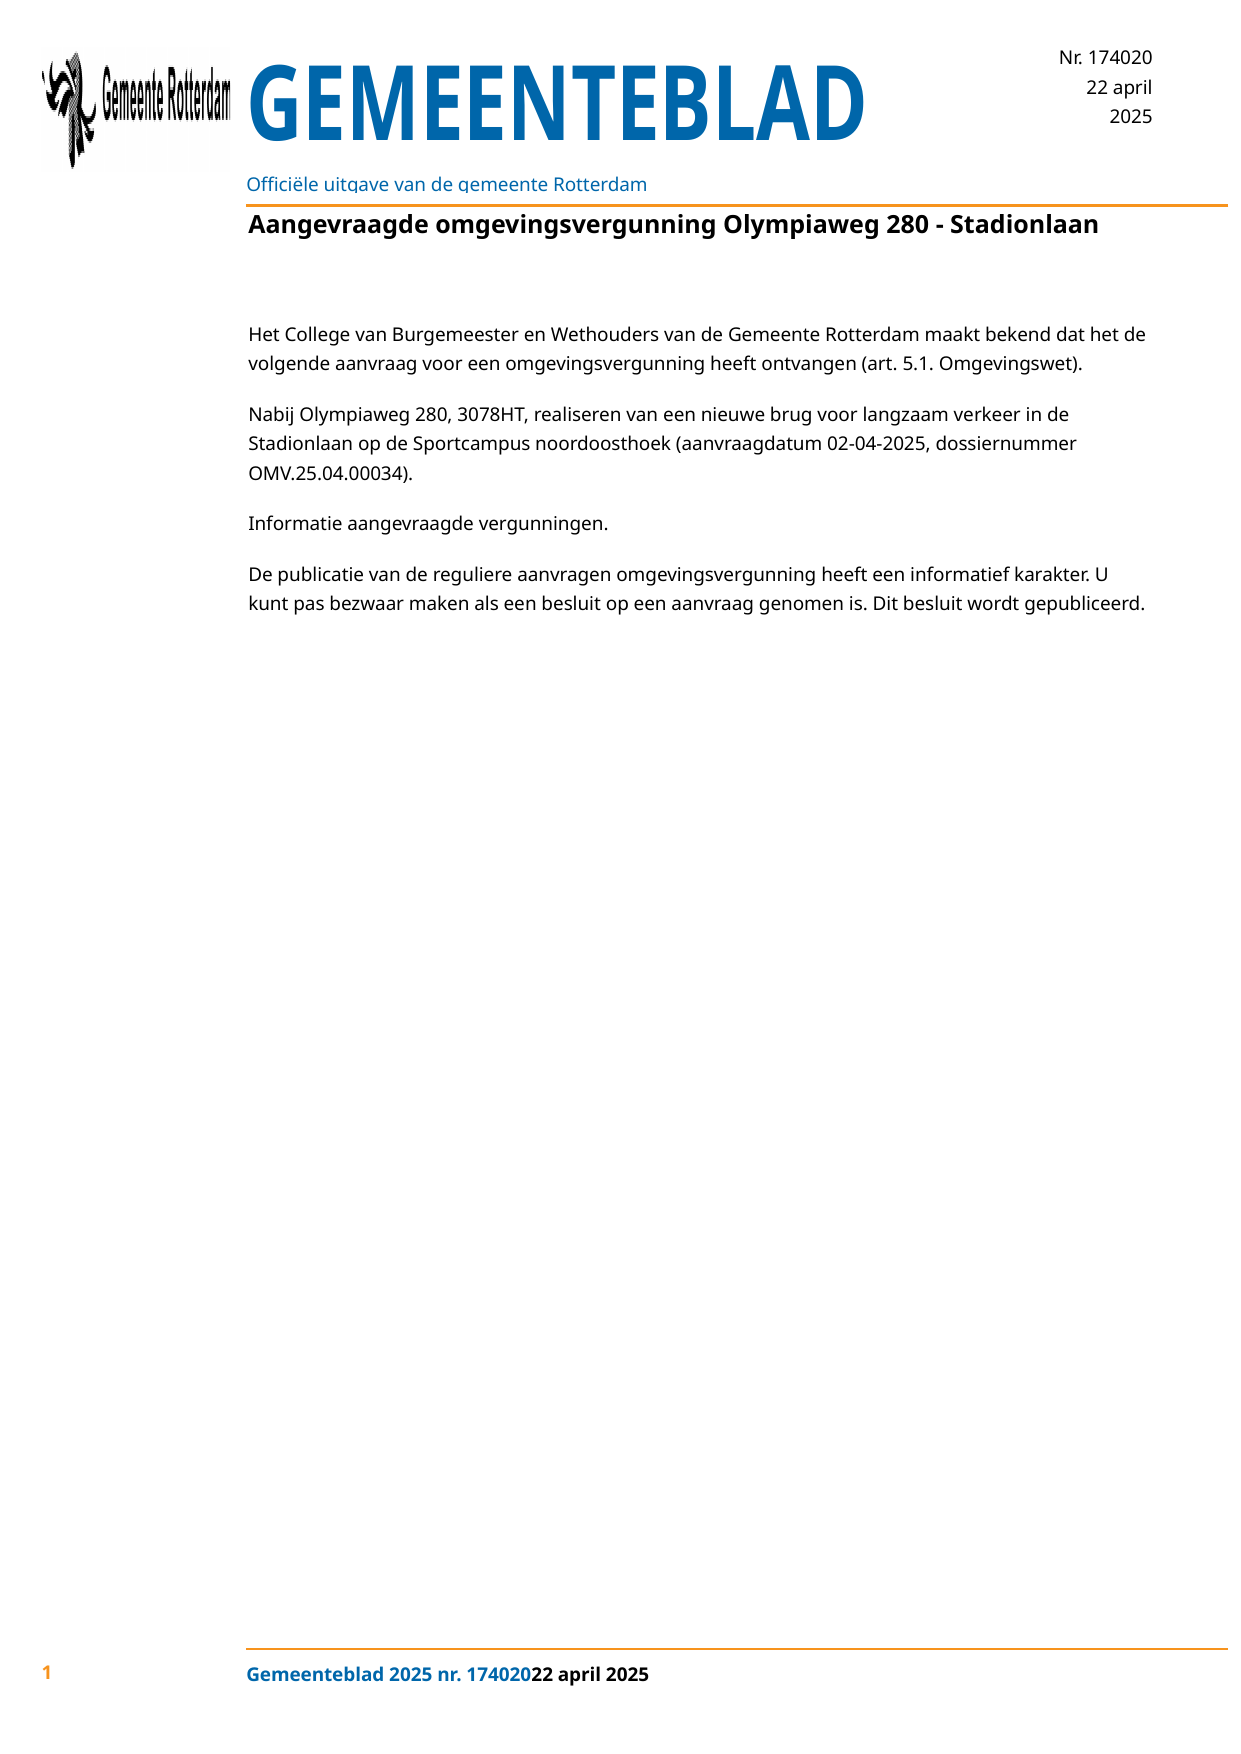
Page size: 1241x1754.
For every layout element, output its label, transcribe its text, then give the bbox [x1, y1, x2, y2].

text Het College van Burgemeester en Wethouders van de Gemeente Rotterdam maakt bekend dat het de volgende aanvraag voor een omgevingsvergunning heeft ontvangen (art. 5.1. Omgevingswet). [248, 321, 1152, 376]
text De publicatie van de reguliere aanvragen omgevingsvergunning heeft een informatief karakter. U kunt pas bezwaar maken als een besluit op een aanvraag genomen is. Dit besluit wordt gepubliceerd. [248, 561, 1152, 616]
text Aangevraagde omgevingsvergunning Olympiaweg 280 - Stadionlaan [248, 207, 1152, 241]
text Informatie aangevraagde vergunningen. [248, 510, 1152, 536]
text Nabij Olympiaweg 280, 3078HT, realiseren van een nieuwe brug voor langzaam verkeer in de Stadionlaan op de Sportcampus noordoosthoek (aanvraagdatum 02-04-2025, dossiernummer OMV.25.04.00034). [248, 401, 1152, 486]
picture [41, 47, 231, 172]
